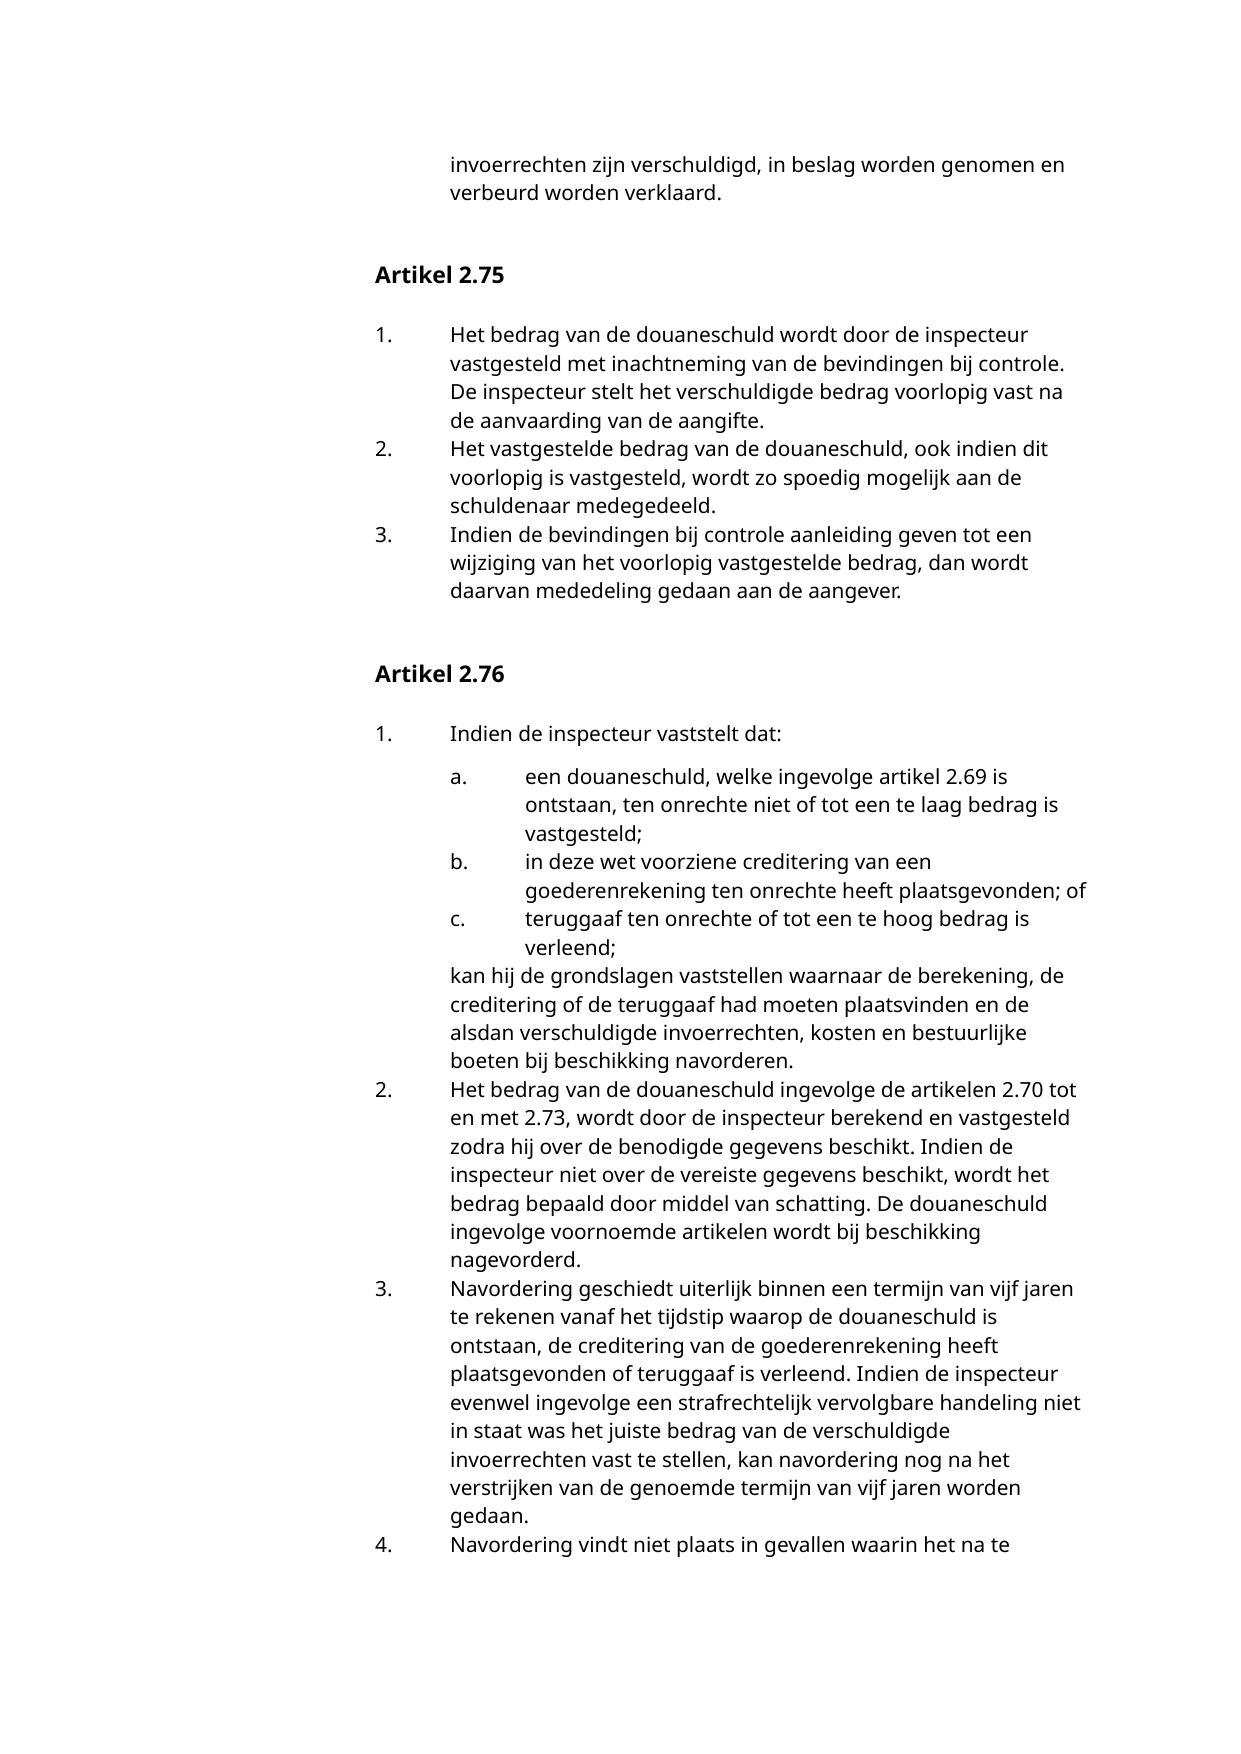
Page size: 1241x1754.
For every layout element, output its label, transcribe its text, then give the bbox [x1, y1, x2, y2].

list kan hij de grondslagen vaststellen waarnaar de berekening, de creditering of de teruggaaf had moeten plaatsvinden en de alsdan verschuldigde invoerrechten, kosten en bestuurlijke boeten bij beschikking navorderen. [375, 961, 1090, 1075]
subtitle Artikel 2.75 [375, 259, 1090, 291]
list Het bedrag van de douaneschuld wordt door de inspecteur vastgesteld met inachtneming van de bevindingen bij controle. De inspecteur stelt het verschuldigde bedrag voorlopig vast na de aanvaarding van de aangifte. [375, 321, 1090, 434]
list Indien de bevindingen bij controle aanleiding geven tot een wijziging van het voorlopig vastgestelde bedrag, dan wordt daarvan mededeling gedaan aan de aangever. [375, 520, 1090, 605]
subtitle Artikel 2.76 [375, 657, 1090, 689]
list een douaneschuld, welke ingevolge artikel 2.69 is ontstaan, ten onrechte niet of tot een te laag bedrag is vastgesteld; [450, 762, 1090, 847]
list Navordering vindt niet plaats in gevallen waarin het na te [375, 1530, 1090, 1558]
list teruggaaf ten onrechte of tot een te hoog bedrag is verleend; [450, 904, 1090, 961]
list Navordering geschiedt uiterlijk binnen een termijn van vijf jaren te rekenen vanaf het tijdstip waarop de douaneschuld is ontstaan, de creditering van de goederenrekening heeft plaatsgevonden of teruggaaf is verleend. Indien de inspecteur evenwel ingevolge een strafrechtelijk vervolgbare handeling niet in staat was het juiste bedrag van de verschuldigde invoerrechten vast te stellen, kan navordering nog na het verstrijken van de genoemde termijn van vijf jaren worden gedaan. [375, 1274, 1090, 1530]
list Indien de inspecteur vaststelt dat: [375, 719, 1090, 747]
list in deze wet voorziene creditering van een goederenrekening ten onrechte heeft plaatsgevonden; of [450, 847, 1090, 904]
list invoerrechten zijn verschuldigd, in beslag worden genomen en verbeurd worden verklaard. [375, 150, 1090, 207]
list Het bedrag van de douaneschuld ingevolge de artikelen 2.70 tot en met 2.73, wordt door de inspecteur berekend en vastgesteld zodra hij over de benodigde gegevens beschikt. Indien de inspecteur niet over de vereiste gegevens beschikt, wordt het bedrag bepaald door middel van schatting. De douaneschuld ingevolge voornoemde artikelen wordt bij beschikking nagevorderd. [375, 1075, 1090, 1274]
list Het vastgestelde bedrag van de douaneschuld, ook indien dit voorlopig is vastgesteld, wordt zo spoedig mogelijk aan de schuldenaar medegedeeld. [375, 434, 1090, 520]
